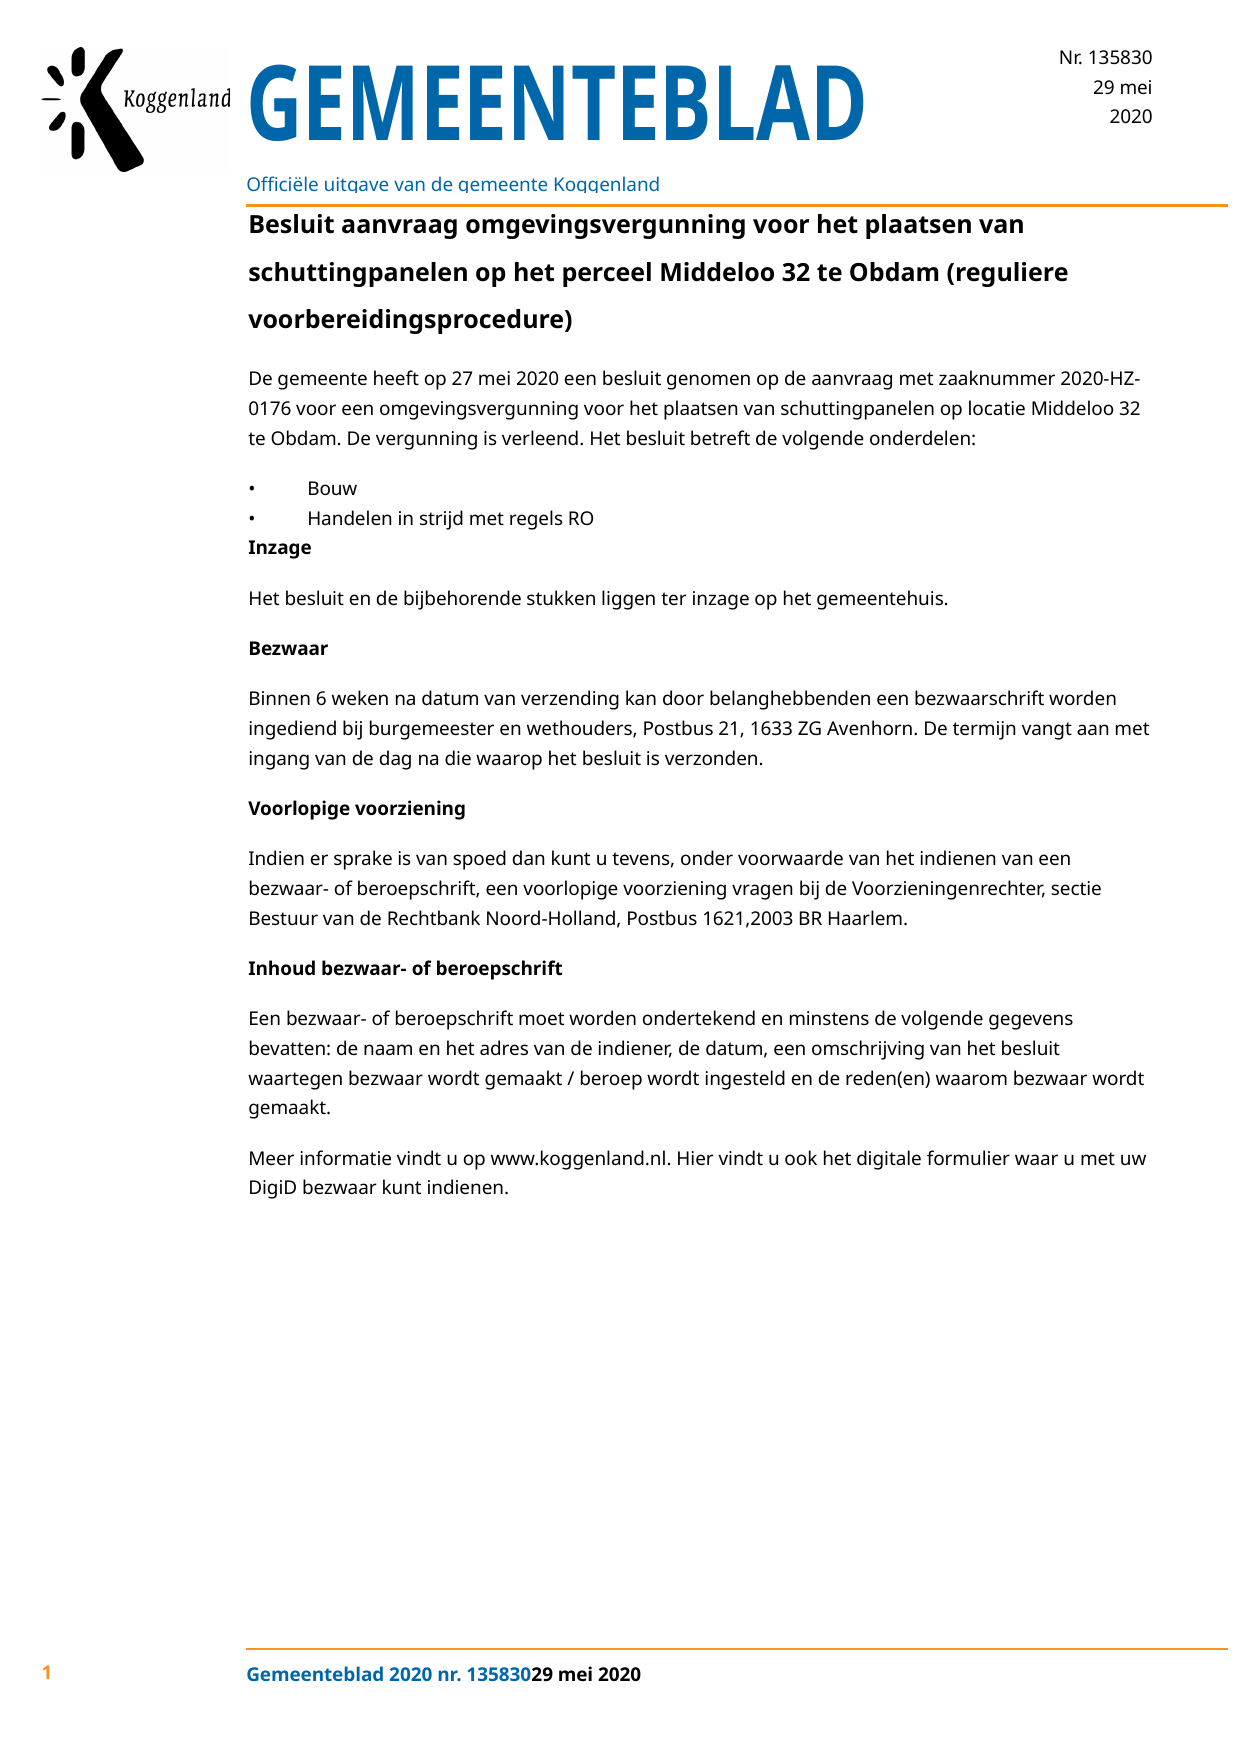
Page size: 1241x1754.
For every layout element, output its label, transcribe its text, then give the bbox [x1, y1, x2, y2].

text Meer informatie vindt u op www.koggenland.nl. Hier vindt u ook het digitale formulier waar u met uw DigiD bezwaar kunt indienen. [248, 1145, 1152, 1200]
text Indien er sprake is van spoed dan kunt u tevens, onder voorwaarde van het indienen van een bezwaar- of beroepschrift, een voorlopige voorziening vragen bij de Voorzieningenrechter, sectie Bestuur van de Rechtbank Noord-Holland, Postbus 1621,2003 BR Haarlem. [248, 846, 1152, 930]
picture [41, 47, 231, 172]
list Handelen in strijd met regels RO [248, 505, 1152, 530]
text Het besluit en de bijbehorende stukken liggen ter inzage op het gemeentehuis. [248, 585, 1152, 610]
text De gemeente heeft op 27 mei 2020 een besluit genomen op de aanvraag met zaaknummer 2020-HZ-0176 voor een omgevingsvergunning voor het plaatsen van schuttingpanelen op locatie Middeloo 32 te Obdam. De vergunning is verleend. Het besluit betreft de volgende onderdelen: [248, 366, 1152, 450]
text Een bezwaar- of beroepschrift moet worden ondertekend en minstens de volgende gegevens bevatten: de naam en het adres van de indiener, de datum, een omschrijving van het besluit waartegen bezwaar wordt gemaakt / beroep wordt ingesteld en de reden(en) waarom bezwaar wordt gemaakt. [248, 1006, 1152, 1120]
text Inhoud bezwaar- of beroepschrift [248, 955, 1152, 981]
text Besluit aanvraag omgevingsvergunning voor het plaatsen van schuttingpanelen op het perceel Middeloo 32 te Obdam (reguliere voorbereidingsprocedure) [248, 207, 1152, 336]
text Inzage [248, 534, 1152, 560]
text Voorlopige voorziening [248, 795, 1152, 821]
text Bezwaar [248, 635, 1152, 661]
list Bouw [248, 475, 1152, 501]
text Binnen 6 weken na datum van verzending kan door belanghebbenden een bezwaarschrift worden ingediend bij burgemeester en wethouders, Postbus 21, 1633 ZG Avenhorn. De termijn vangt aan met ingang van de dag na die waarop het besluit is verzonden. [248, 686, 1152, 770]
